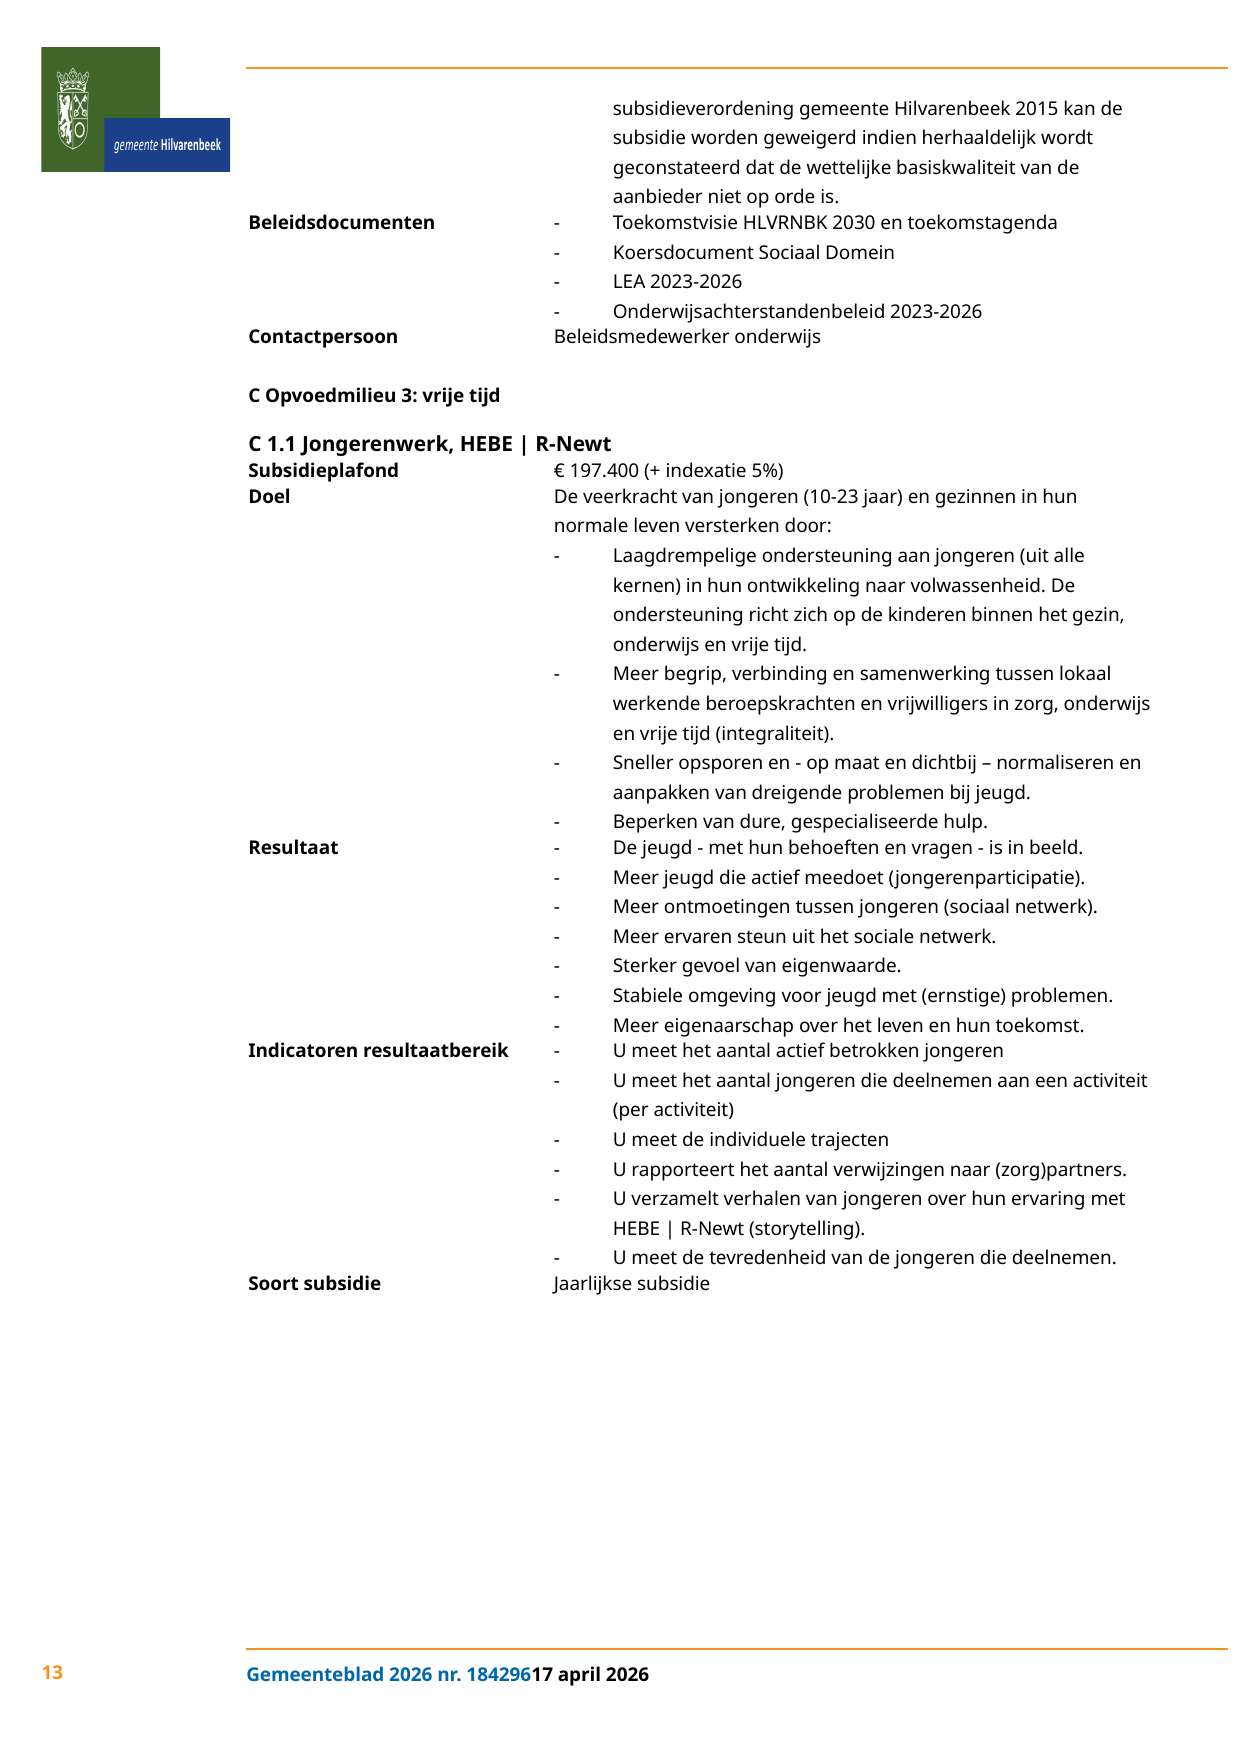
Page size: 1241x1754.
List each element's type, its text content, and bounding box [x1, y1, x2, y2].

table_cell U meet het aantal actief betrokken jongeren U meet het aantal jongeren die deelnemen aan een activiteit (per activiteit) U meet de individuele trajecten U rapporteert het aantal verwijzingen naar (zorg)partners. U verzamelt verhalen van jongeren over hun ervaring met HEBE | R-Newt (storytelling). U meet de tevredenheid van de jongeren die deelnemen. [554, 1038, 1152, 1270]
table_cell Beleidsmedewerker onderwijs [554, 324, 1152, 349]
text C Opvoedmilieu 3: vrije tijd [248, 382, 1152, 408]
table_cell subsidieverordening gemeente Hilvarenbeek 2015 kan de subsidie worden geweigerd indien herhaaldelijk wordt geconstateerd dat de wettelijke basiskwaliteit van de aanbieder niet op orde is. [554, 95, 1152, 209]
table_cell Toekomstvisie HLVRNBK 2030 en toekomstagenda Koersdocument Sociaal Domein LEA 2023-2026 Onderwijsachterstandenbeleid 2023-2026 [554, 209, 1152, 324]
table_cell De jeugd - met hun behoeften en vragen - is in beeld. Meer jeugd die actief meedoet (jongerenparticipatie). Meer ontmoetingen tussen jongeren (sociaal netwerk). Meer ervaren steun uit het sociale netwerk. Sterker gevoel van eigenwaarde. Stabiele omgeving voor jeugd met (ernstige) problemen. Meer eigenaarschap over het leven en hun toekomst. [554, 834, 1152, 1037]
table_cell Indicatoren resultaatbereik [248, 1038, 554, 1270]
table_cell [248, 95, 554, 209]
table_cell Doel [248, 483, 554, 834]
table_cell Jaarlijkse subsidie [554, 1270, 1152, 1296]
table_cell Contactpersoon [248, 324, 554, 349]
table_header Subsidieplafond [248, 458, 554, 483]
text C 1.1 Jongerenwerk, HEBE | R-Newt [248, 429, 1152, 457]
picture [41, 47, 231, 172]
table_header € 197.400 (+ indexatie 5%) [554, 458, 1152, 483]
table_cell De veerkracht van jongeren (10-23 jaar) en gezinnen in hun normale leven versterken door: Laagdrempelige ondersteuning aan jongeren (uit alle kernen) in hun ontwikkeling naar volwassenheid. De ondersteuning richt zich op de kinderen binnen het gezin, onderwijs en vrije tijd. Meer begrip, verbinding en samenwerking tussen lokaal werkende beroepskrachten en vrijwilligers in zorg, onderwijs en vrije tijd (integraliteit). Sneller opsporen en - op maat en dichtbij – normaliseren en aanpakken van dreigende problemen bij jeugd. Beperken van dure, gespecialiseerde hulp. [554, 483, 1152, 834]
table_cell Beleidsdocumenten [248, 209, 554, 324]
table_cell Resultaat [248, 834, 554, 1037]
table_cell Soort subsidie [248, 1270, 554, 1296]
